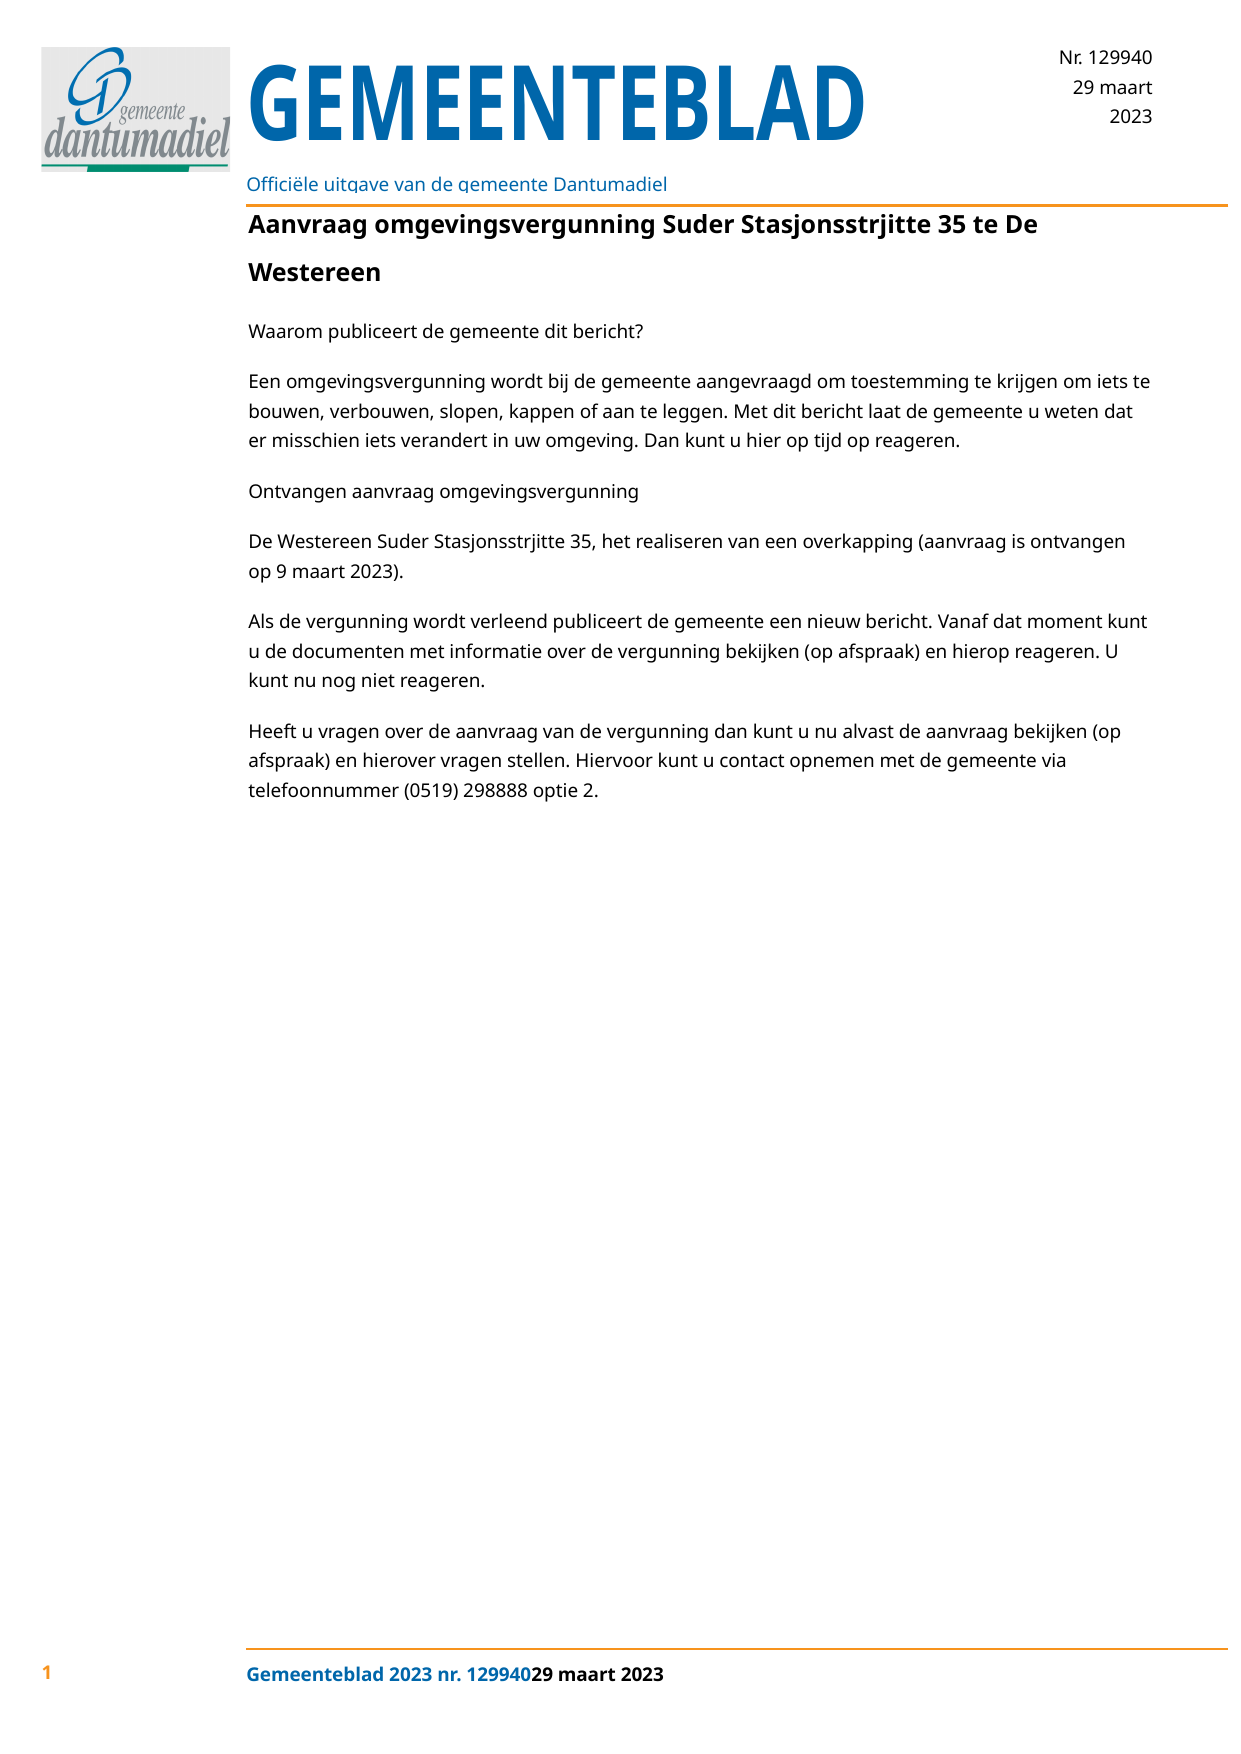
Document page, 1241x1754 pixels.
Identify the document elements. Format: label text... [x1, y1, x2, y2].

text Een omgevingsvergunning wordt bij de gemeente aangevraagd om toestemming te krijgen om iets te bouwen, verbouwen, slopen, kappen of aan te leggen. Met dit bericht laat de gemeente u weten dat er misschien iets verandert in uw omgeving. Dan kunt u hier op tijd op reageren. [248, 368, 1152, 453]
picture [41, 47, 231, 172]
text Aanvraag omgevingsvergunning Suder Stasjonsstrjitte 35 te De Westereen [248, 207, 1152, 288]
text Heeft u vragen over de aanvraag van de vergunning dan kunt u nu alvast de aanvraag bekijken (op afspraak) en hierover vragen stellen. Hiervoor kunt u contact opnemen met de gemeente via telefoonnummer (0519) 298888 optie 2. [248, 718, 1152, 803]
text Waarom publiceert de gemeente dit bericht? [248, 318, 1152, 344]
text Ontvangen aanvraag omgevingsvergunning [248, 478, 1152, 504]
text Als de vergunning wordt verleend publiceert de gemeente een nieuw bericht. Vanaf dat moment kunt u de documenten met informatie over de vergunning bekijken (op afspraak) en hierop reageren. U kunt nu nog niet reageren. [248, 608, 1152, 693]
text De Westereen Suder Stasjonsstrjitte 35, het realiseren van een overkapping (aanvraag is ontvangen op 9 maart 2023). [248, 528, 1152, 584]
